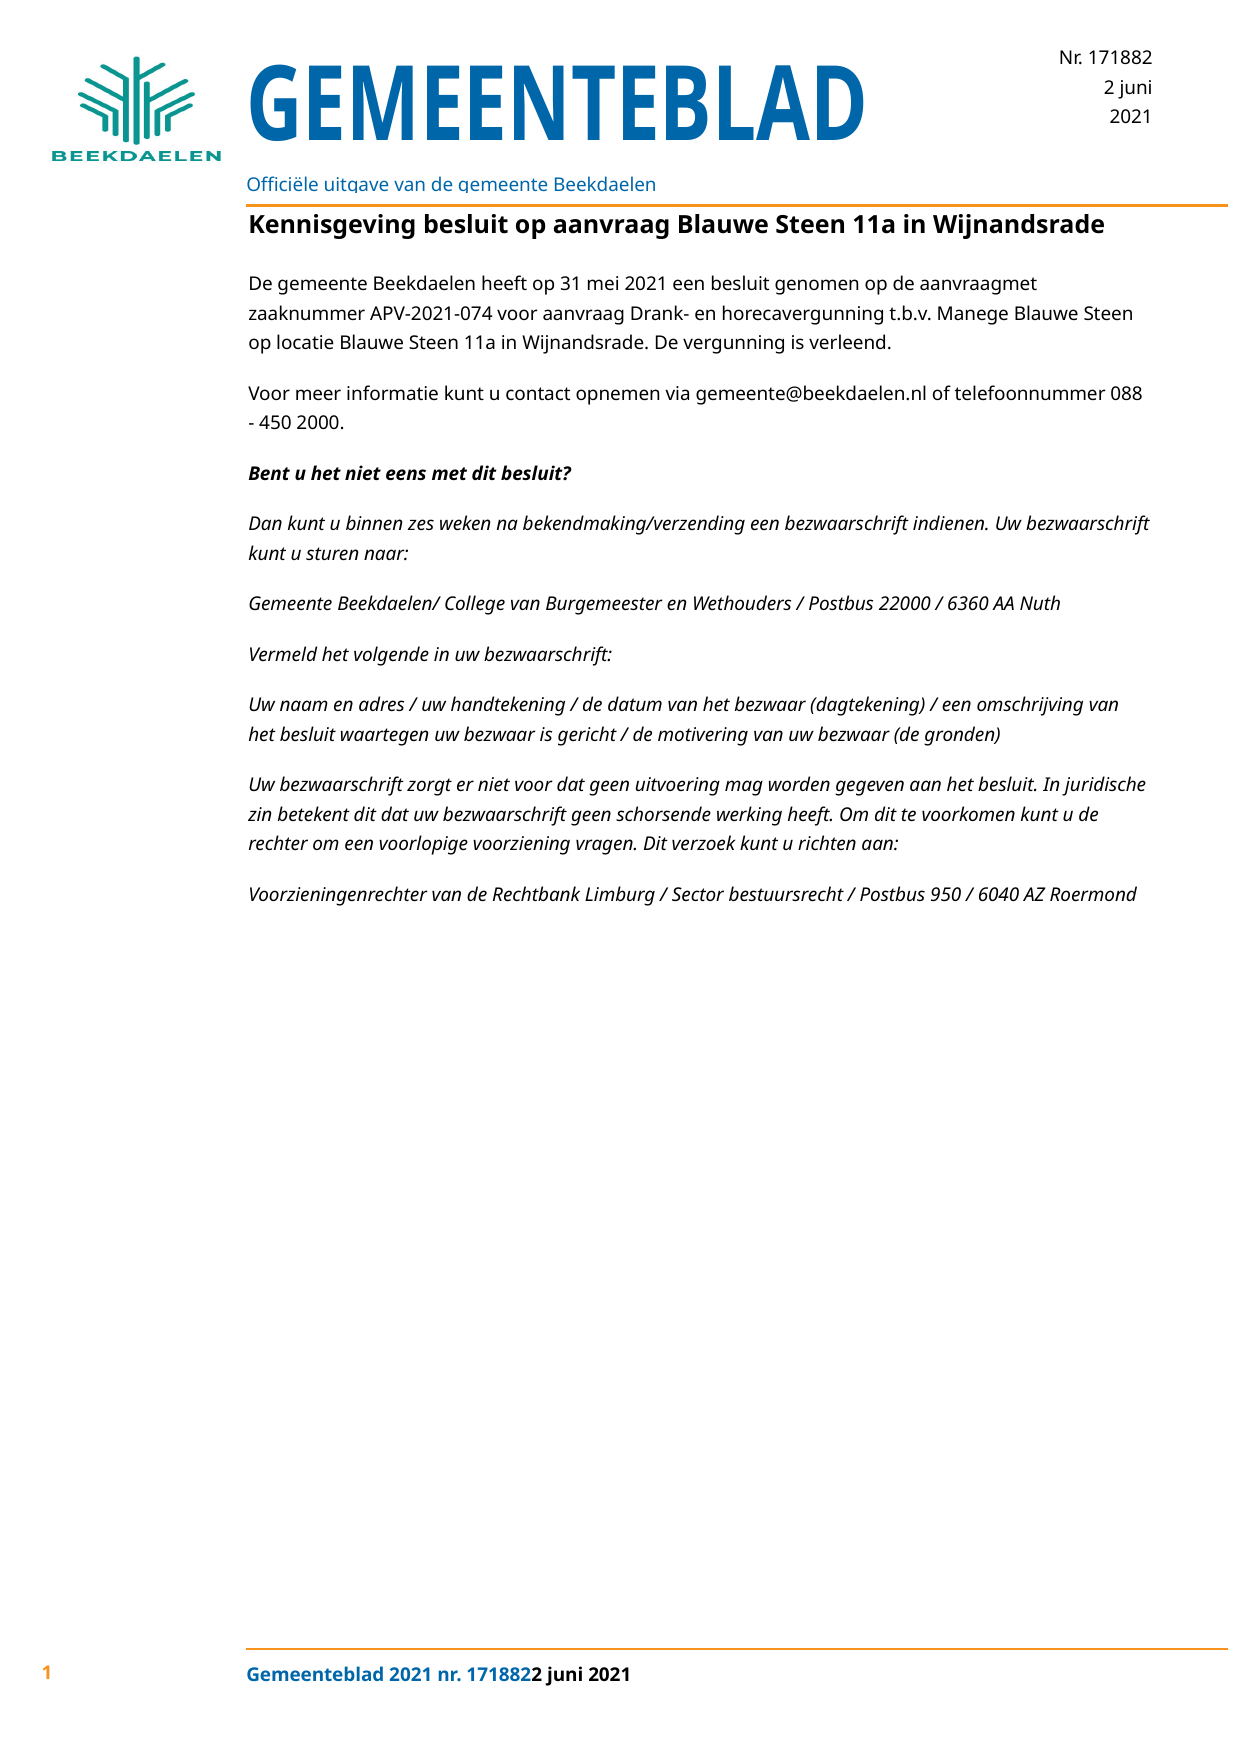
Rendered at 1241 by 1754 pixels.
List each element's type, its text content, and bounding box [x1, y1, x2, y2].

text Voor meer informatie kunt u contact opnemen via gemeente@beekdaelen.nl of telefoonnummer 088 - 450 2000. [248, 380, 1152, 435]
text Bent u het niet eens met dit besluit? [248, 460, 1152, 486]
text Gemeente Beekdaelen/ College van Burgemeester en Wethouders / Postbus 22000 / 6360 AA Nuth [248, 590, 1152, 616]
text Vermeld het volgende in uw bezwaarschrift: [248, 641, 1152, 666]
text De gemeente Beekdaelen heeft op 31 mei 2021 een besluit genomen op de aanvraagmet zaaknummer APV-2021-074 voor aanvraag Drank- en horecavergunning t.b.v. Manege Blauwe Steen op locatie Blauwe Steen 11a in Wijnandsrade. De vergunning is verleend. [248, 270, 1152, 355]
text Kennisgeving besluit op aanvraag Blauwe Steen 11a in Wijnandsrade [248, 207, 1152, 241]
text Uw naam en adres / uw handtekening / de datum van het bezwaar (dagtekening) / een omschrijving van het besluit waartegen uw bezwaar is gericht / de motivering van uw bezwaar (de gronden) [248, 691, 1152, 746]
text Voorzieningenrechter van de Rechtbank Limburg / Sector bestuursrecht / Postbus 950 / 6040 AZ Roermond [248, 881, 1152, 906]
picture [41, 47, 231, 172]
text Dan kunt u binnen zes weken na bekendmaking/verzending een bezwaarschrift indienen. Uw bezwaarschrift kunt u sturen naar: [248, 510, 1152, 566]
text Uw bezwaarschrift zorgt er niet voor dat geen uitvoering mag worden gegeven aan het besluit. In juridische zin betekent dit dat uw bezwaarschrift geen schorsende werking heeft. Om dit te voorkomen kunt u de rechter om een voorlopige voorziening vragen. Dit verzoek kunt u richten aan: [248, 771, 1152, 856]
